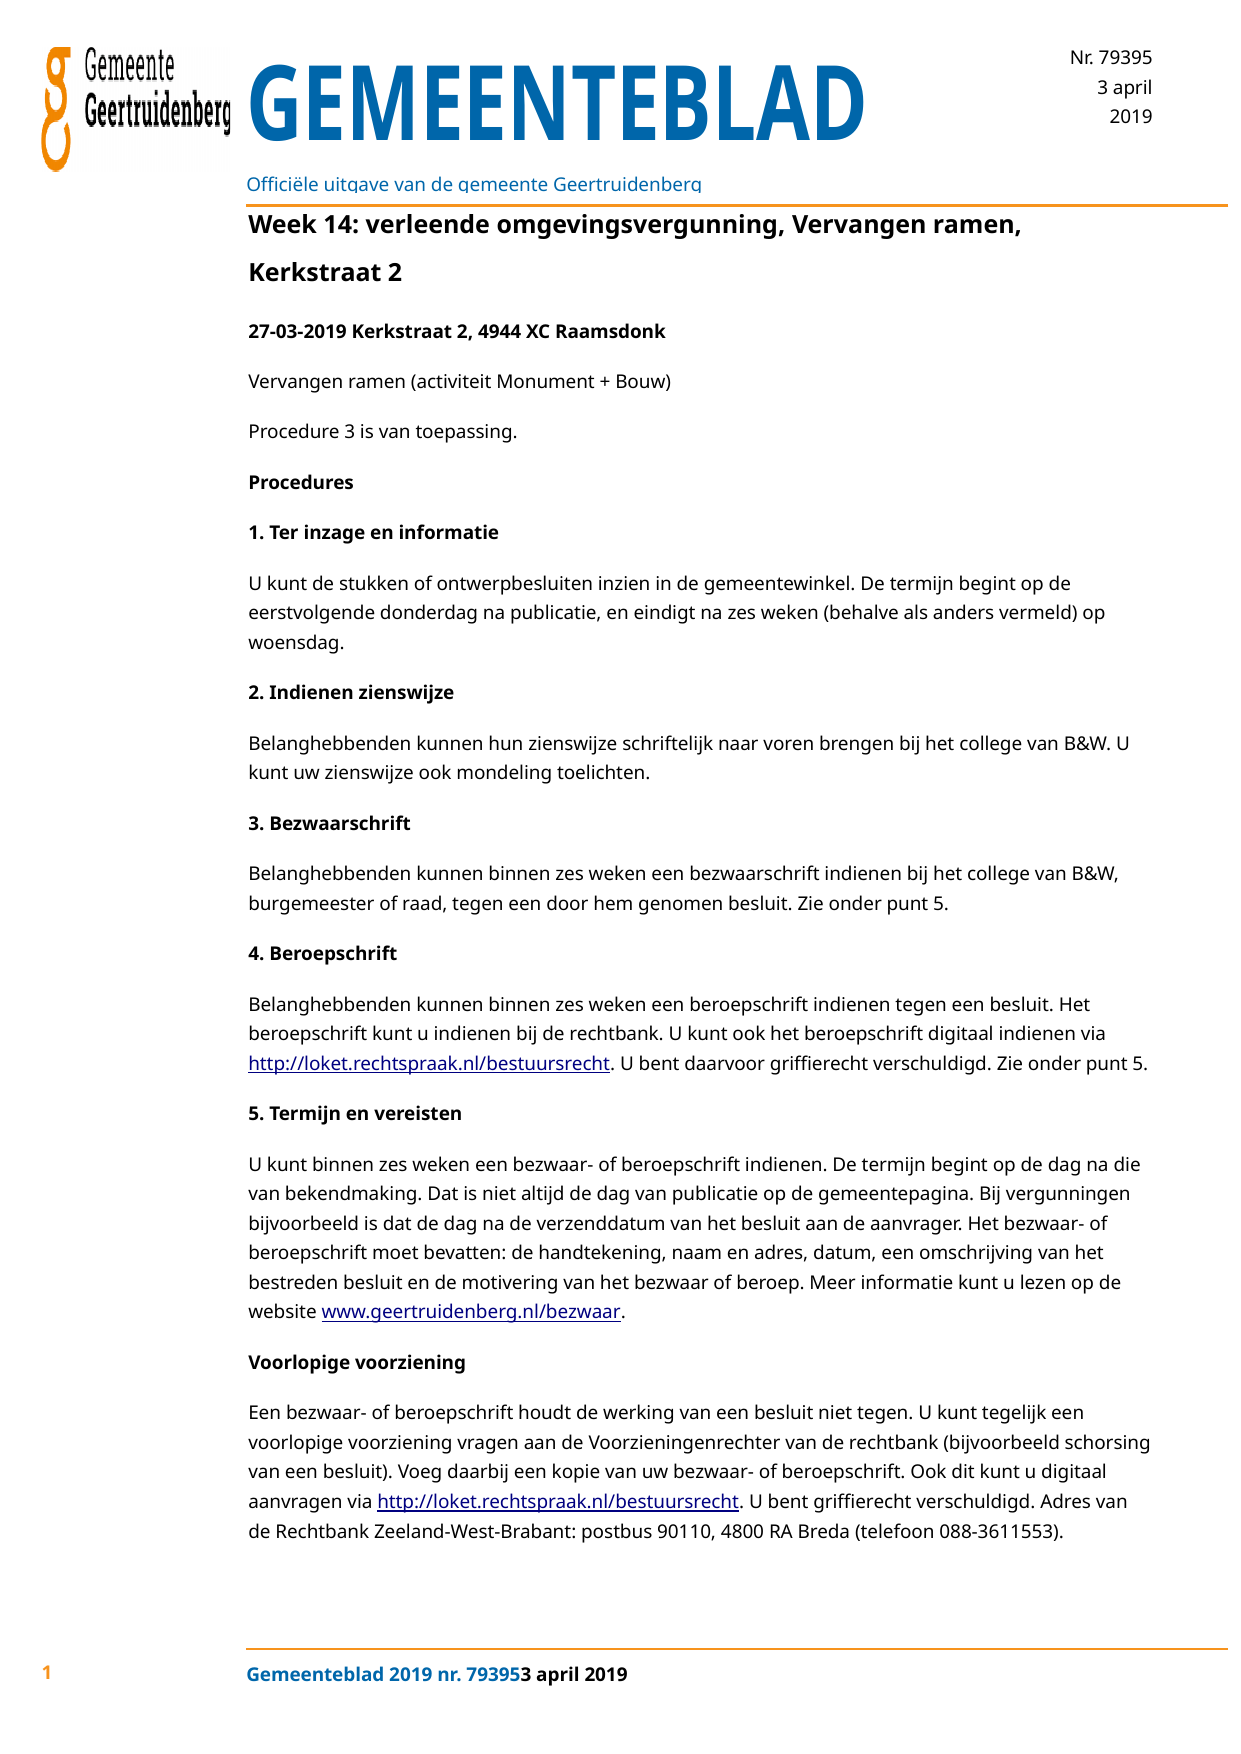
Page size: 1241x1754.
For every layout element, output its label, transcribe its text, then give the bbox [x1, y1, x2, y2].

text 27-03-2019 Kerkstraat 2, 4944 XC Raamsdonk [248, 318, 1152, 344]
text Week 14: verleende omgevingsvergunning, Vervangen ramen, Kerkstraat 2 [248, 207, 1152, 288]
text 1. Ter inzage en informatie [248, 519, 1152, 545]
text Procedures [248, 469, 1152, 495]
text 5. Termijn en vereisten [248, 1100, 1152, 1126]
text Belanghebbenden kunnen binnen zes weken een bezwaarschrift indienen bij het college van B&W, burgemeester of raad, tegen een door hem genomen besluit. Zie onder punt 5. [248, 860, 1152, 916]
text 4. Beroepschrift [248, 940, 1152, 966]
text Een bezwaar- of beroepschrift houdt de werking van een besluit niet tegen. U kunt tegelijk een voorlopige voorziening vragen aan de Voorzieningenrechter van de rechtbank (bijvoorbeeld schorsing van een besluit). Voeg daarbij een kopie van uw bezwaar- of beroepschrift. Ook dit kunt u digitaal aanvragen via http://loket.rechtspraak.nl/bestuursrecht. U bent griffierecht verschuldigd. Adres van de Rechtbank Zeeland-West-Brabant: postbus 90110, 4800 RA Breda (telefoon 088-3611553). [248, 1399, 1152, 1544]
text 3. Bezwaarschrift [248, 810, 1152, 836]
text Belanghebbenden kunnen binnen zes weken een beroepschrift indienen tegen een besluit. Het beroepschrift kunt u indienen bij de rechtbank. U kunt ook het beroepschrift digitaal indienen via http://loket.rechtspraak.nl/bestuursrecht. U bent daarvoor griffierecht verschuldigd. Zie onder punt 5. [248, 991, 1152, 1076]
text 2. Indienen zienswijze [248, 679, 1152, 705]
text Procedure 3 is van toepassing. [248, 419, 1152, 444]
text Belanghebbenden kunnen hun zienswijze schriftelijk naar voren brengen bij het college van B&W. U kunt uw zienswijze ook mondeling toelichten. [248, 730, 1152, 785]
text U kunt de stukken of ontwerpbesluiten inzien in de gemeentewinkel. De termijn begint op de eerstvolgende donderdag na publicatie, en eindigt na zes weken (behalve als anders vermeld) op woensdag. [248, 570, 1152, 655]
text U kunt binnen zes weken een bezwaar- of beroepschrift indienen. De termijn begint op de dag na die van bekendmaking. Dat is niet altijd de dag van publicatie op de gemeentepagina. Bij vergunningen bijvoorbeeld is dat de dag na de verzenddatum van het besluit aan de aanvrager. Het bezwaar- of beroepschrift moet bevatten: de handtekening, naam en adres, datum, een omschrijving van het bestreden besluit en de motivering van het bezwaar of beroep. Meer informatie kunt u lezen op de website www.geertruidenberg.nl/bezwaar. [248, 1151, 1152, 1324]
picture [41, 47, 231, 172]
text Vervangen ramen (activiteit Monument + Bouw) [248, 368, 1152, 394]
text Voorlopige voorziening [248, 1349, 1152, 1375]
